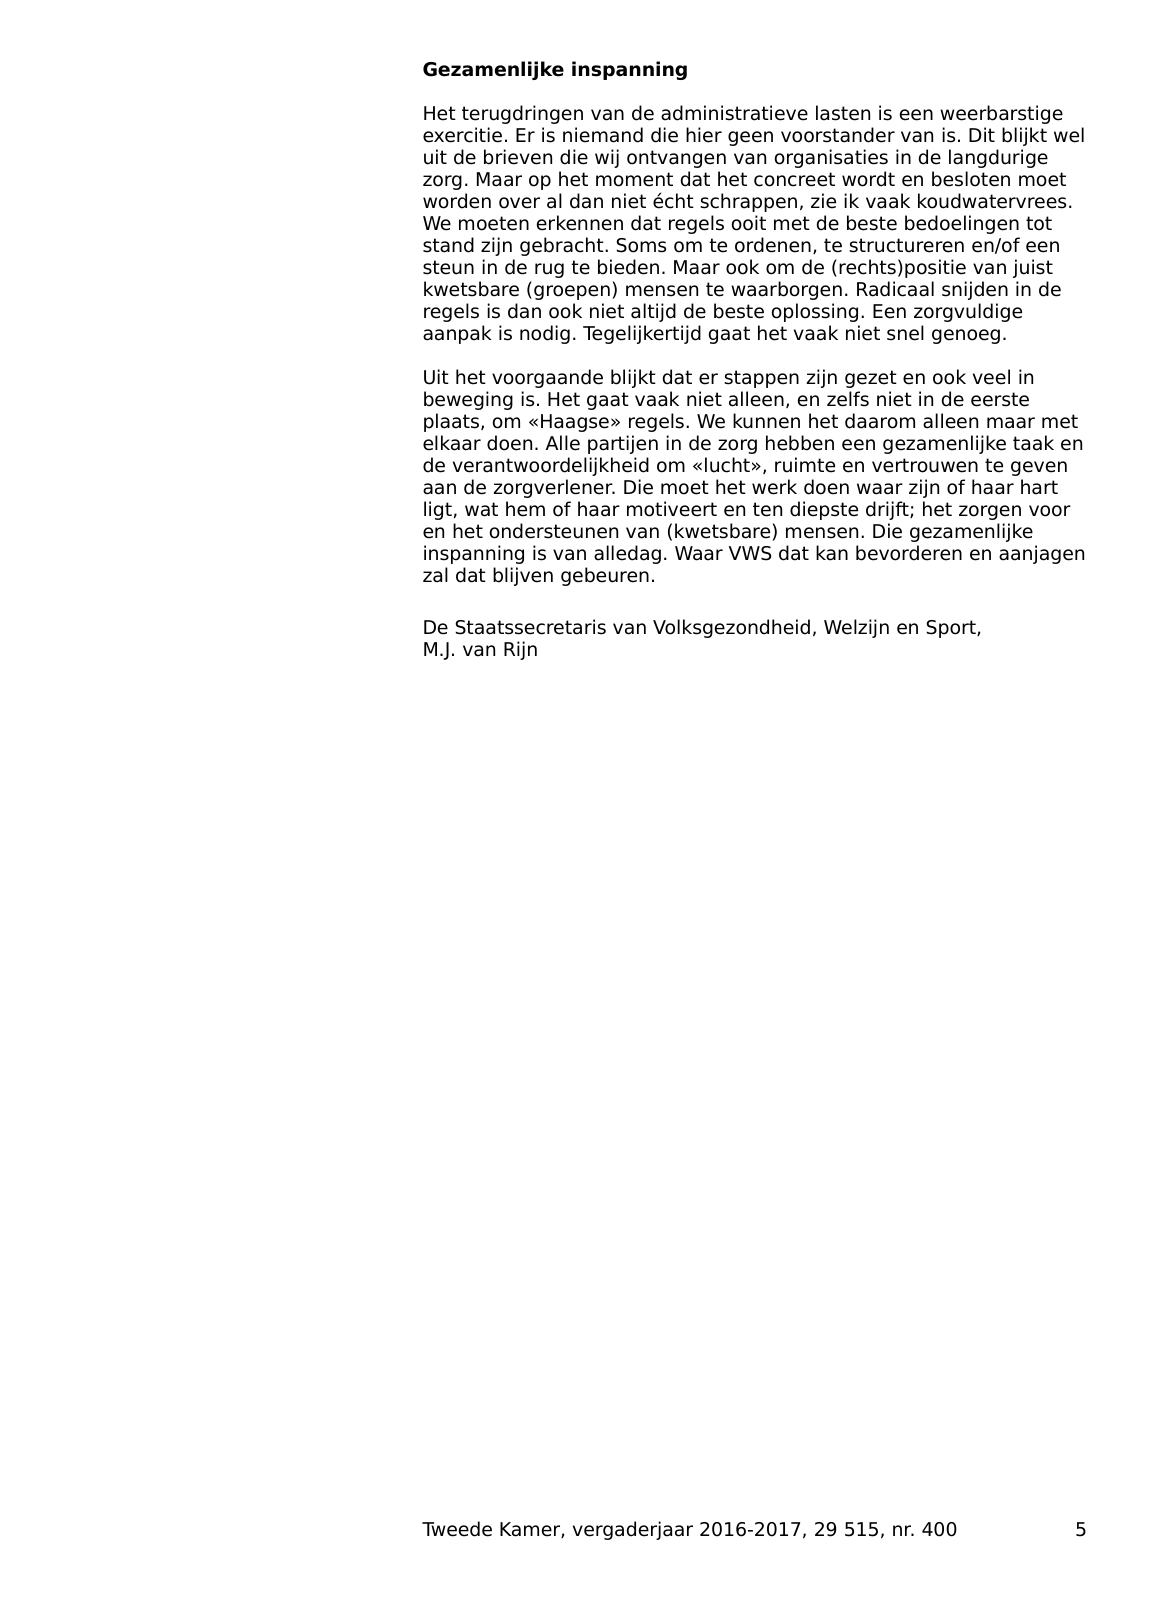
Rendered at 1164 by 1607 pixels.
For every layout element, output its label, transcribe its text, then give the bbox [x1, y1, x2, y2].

text Het terugdringen van de administratieve lasten is een weerbarstige exercitie. Er is niemand die hier geen voorstander van is. Dit blijkt wel uit de brieven die wij ontvangen van organisaties in de langdurige zorg. Maar op het moment dat het concreet wordt en besloten moet worden over al dan niet écht schrappen, zie ik vaak koudwatervrees. We moeten erkennen dat regels ooit met de beste bedoelingen tot stand zijn gebracht. Soms om te ordenen, te structureren en/of een steun in de rug te bieden. Maar ook om de (rechts)positie van juist kwetsbare (groepen) mensen te waarborgen. Radicaal snijden in de regels is dan ook niet altijd de beste oplossing. Een zorgvuldige aanpak is nodig. Tegelijkertijd gaat het vaak niet snel genoeg. [422, 103, 1087, 345]
subtitle Gezamenlijke inspanning [422, 59, 1087, 81]
text Uit het voorgaande blijkt dat er stappen zijn gezet en ook veel in beweging is. Het gaat vaak niet alleen, en zelfs niet in de eerste plaats, om «Haagse» regels. We kunnen het daarom alleen maar met elkaar doen. Alle partijen in de zorg hebben een gezamenlijke taak en de verantwoordelijkheid om «lucht», ruimte en vertrouwen te geven aan de zorgverlener. Die moet het werk doen waar zijn of haar hart ligt, wat hem of haar motiveert en ten diepste drijft; het zorgen voor en het ondersteunen van (kwetsbare) mensen. Die gezamenlijke inspanning is van alledag. Waar VWS dat kan bevorderen en aanjagen zal dat blijven gebeuren. [422, 367, 1087, 587]
text De Staatssecretaris van Volksgezondheid, Welzijn en Sport, M.J. van Rijn [422, 617, 1087, 661]
